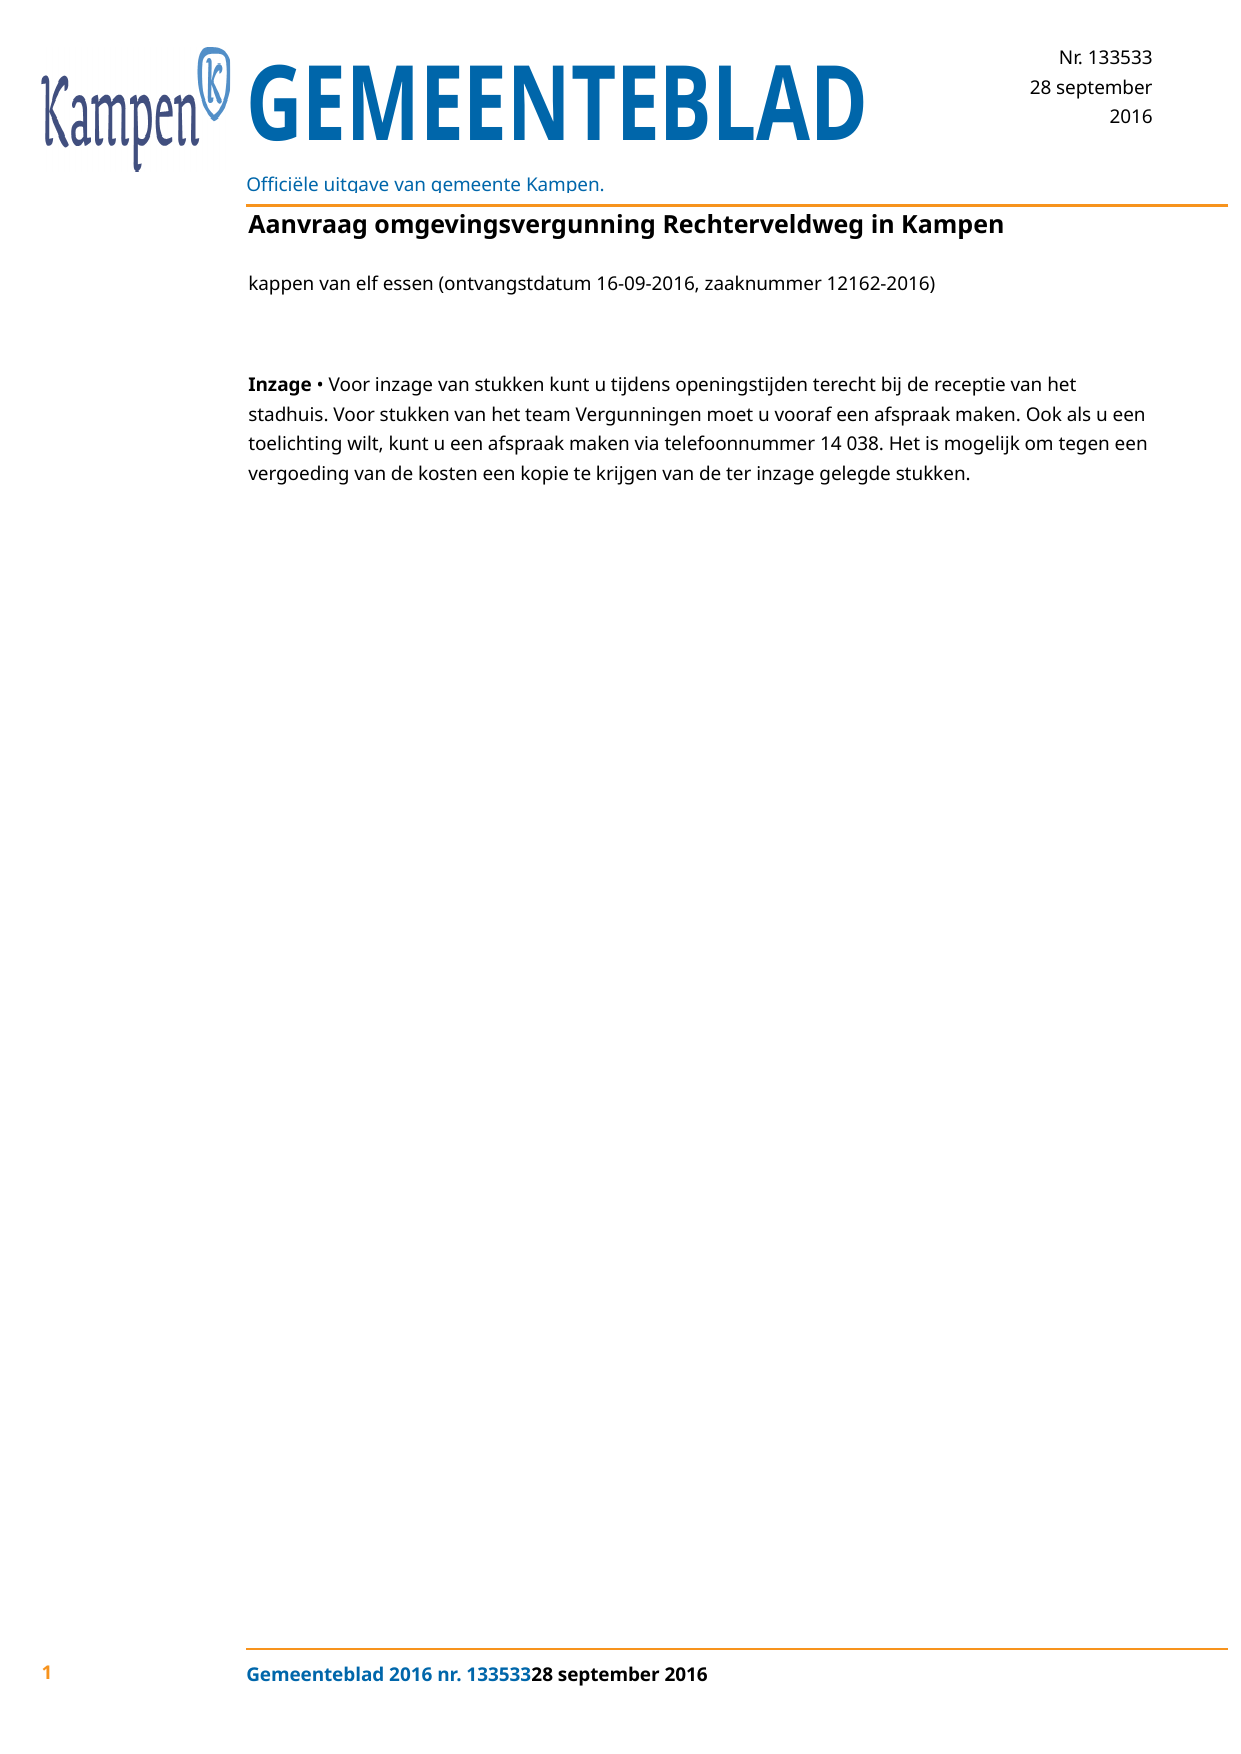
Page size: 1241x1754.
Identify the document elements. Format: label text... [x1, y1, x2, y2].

text kappen van elf essen (ontvangstdatum 16-09-2016, zaaknummer 12162-2016) [248, 270, 1152, 296]
picture [41, 47, 231, 172]
text Inzage • Voor inzage van stukken kunt u tijdens openingstijden terecht bij de receptie van het stadhuis. Voor stukken van het team Vergunningen moet u vooraf een afspraak maken. Ook als u een toelichting wilt, kunt u een afspraak maken via telefoonnummer 14 038. Het is mogelijk om tegen een vergoeding van de kosten een kopie te krijgen van de ter inzage gelegde stukken. [248, 371, 1152, 486]
text Aanvraag omgevingsvergunning Rechterveldweg in Kampen [248, 207, 1152, 241]
